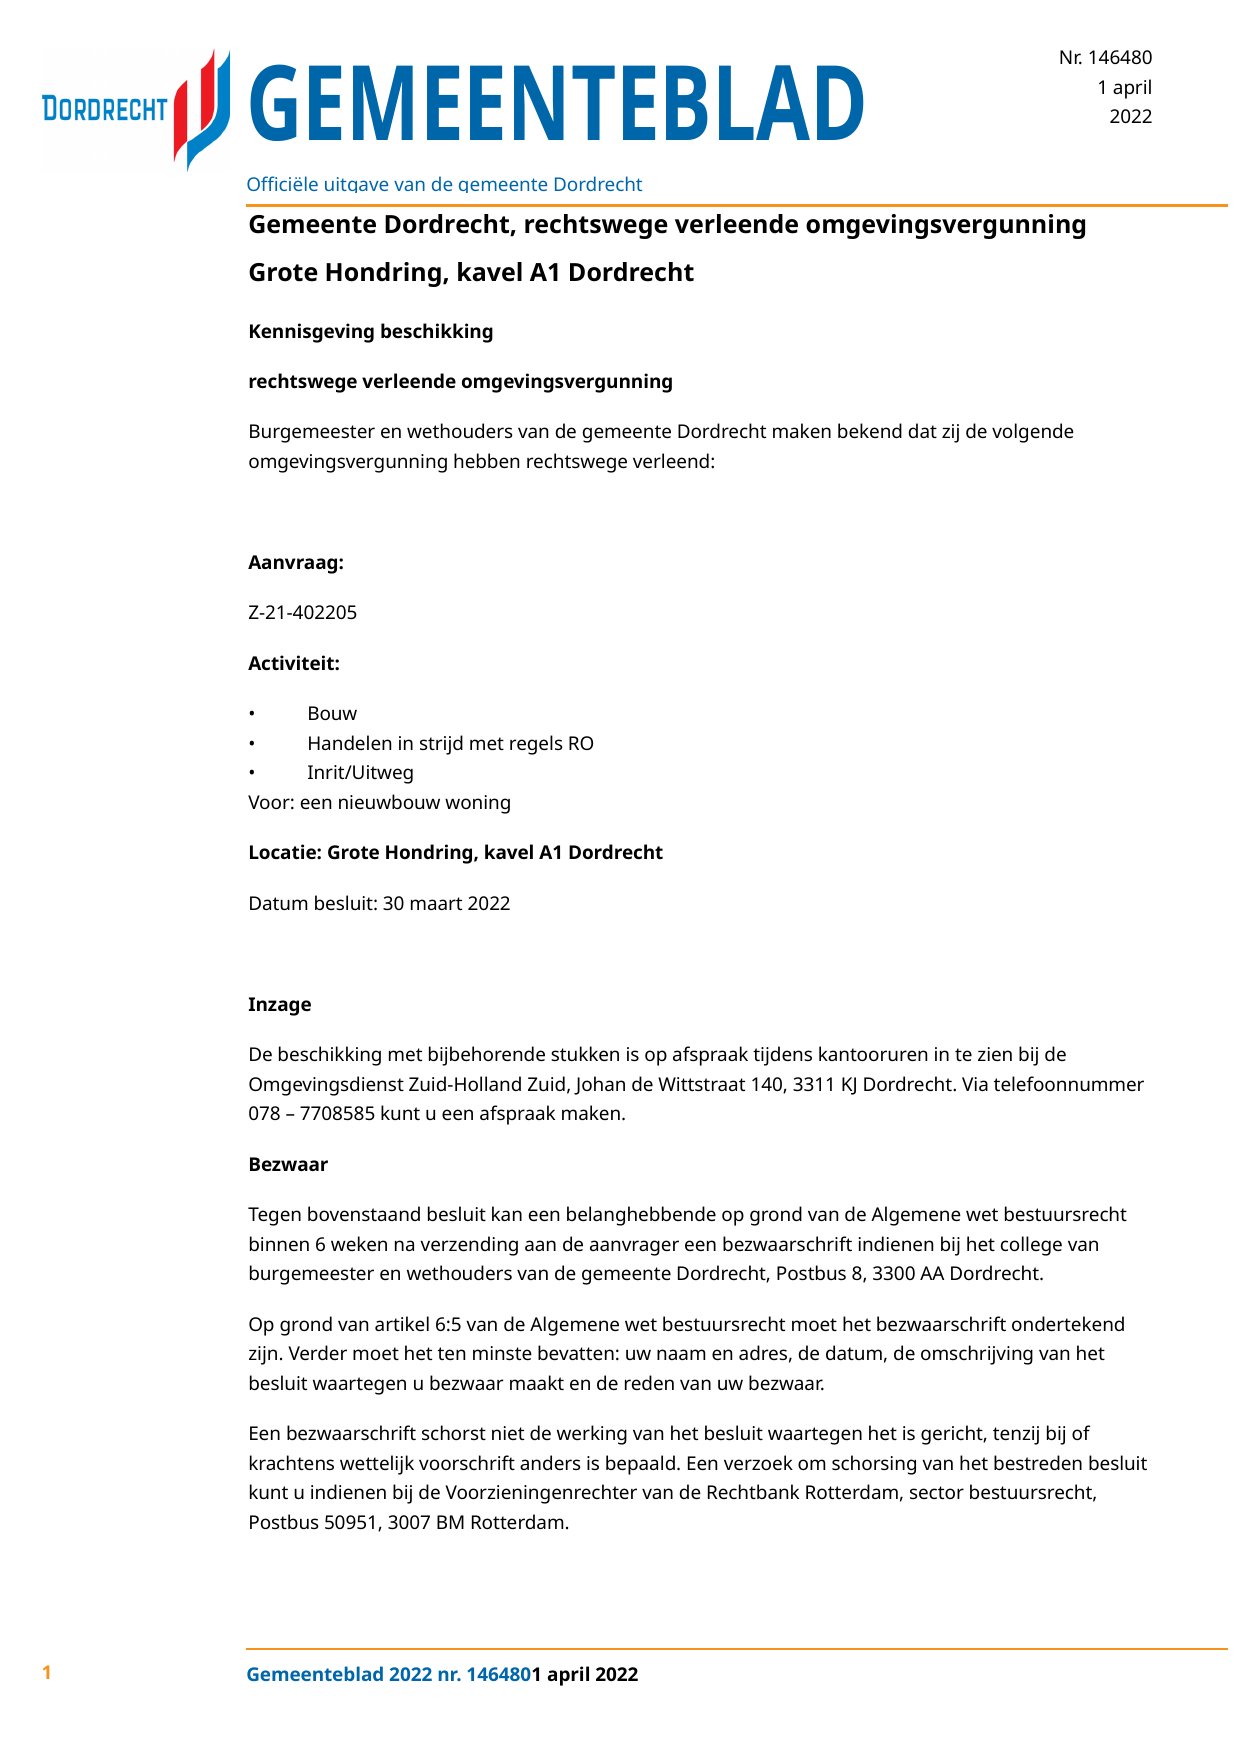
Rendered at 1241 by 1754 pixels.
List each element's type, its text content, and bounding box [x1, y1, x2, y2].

text Voor: een nieuwbouw woning [248, 789, 1152, 815]
text Aanvraag: [248, 549, 1152, 575]
text Activiteit: [248, 650, 1152, 676]
text Tegen bovenstaand besluit kan een belanghebbende op grond van de Algemene wet bestuursrecht binnen 6 weken na verzending aan de aanvrager een bezwaarschrift indienen bij het college van burgemeester en wethouders van de gemeente Dordrecht, Postbus 8, 3300 AA Dordrecht. [248, 1201, 1152, 1286]
list Inrit/Uitweg [248, 759, 1152, 785]
text Op grond van artikel 6:5 van de Algemene wet bestuursrecht moet het bezwaarschrift ondertekend zijn. Verder moet het ten minste bevatten: uw naam en adres, de datum, de omschrijving van het besluit waartegen u bezwaar maakt en de reden van uw bezwaar. [248, 1311, 1152, 1396]
text Z-21-402205 [248, 599, 1152, 625]
text Datum besluit: 30 maart 2022 [248, 890, 1152, 916]
text Burgemeester en wethouders van de gemeente Dordrecht maken bekend dat zij de volgende omgevingsvergunning hebben rechtswege verleend: [248, 419, 1152, 474]
text Een bezwaarschrift schorst niet de werking van het besluit waartegen het is gericht, tenzij bij of krachtens wettelijk voorschrift anders is bepaald. Een verzoek om schorsing van het bestreden besluit kunt u indienen bij de Voorzieningenrechter van de Rechtbank Rotterdam, sector bestuursrecht, Postbus 50951, 3007 BM Rotterdam. [248, 1420, 1152, 1535]
text De beschikking met bijbehorende stukken is op afspraak tijdens kantooruren in te zien bij de Omgevingsdienst Zuid-Holland Zuid, Johan de Wittstraat 140, 3311 KJ Dordrecht. Via telefoonnummer 078 – 7708585 kunt u een afspraak maken. [248, 1041, 1152, 1126]
list Bouw [248, 700, 1152, 726]
text Gemeente Dordrecht, rechtswege verleende omgevingsvergunning Grote Hondring, kavel A1 Dordrecht [248, 207, 1152, 288]
list Handelen in strijd met regels RO [248, 730, 1152, 756]
text Bezwaar [248, 1151, 1152, 1177]
picture [41, 47, 231, 172]
text Locatie: Grote Hondring, kavel A1 Dordrecht [248, 839, 1152, 865]
text Kennisgeving beschikking [248, 318, 1152, 344]
text rechtswege verleende omgevingsvergunning [248, 368, 1152, 394]
text Inzage [248, 991, 1152, 1017]
